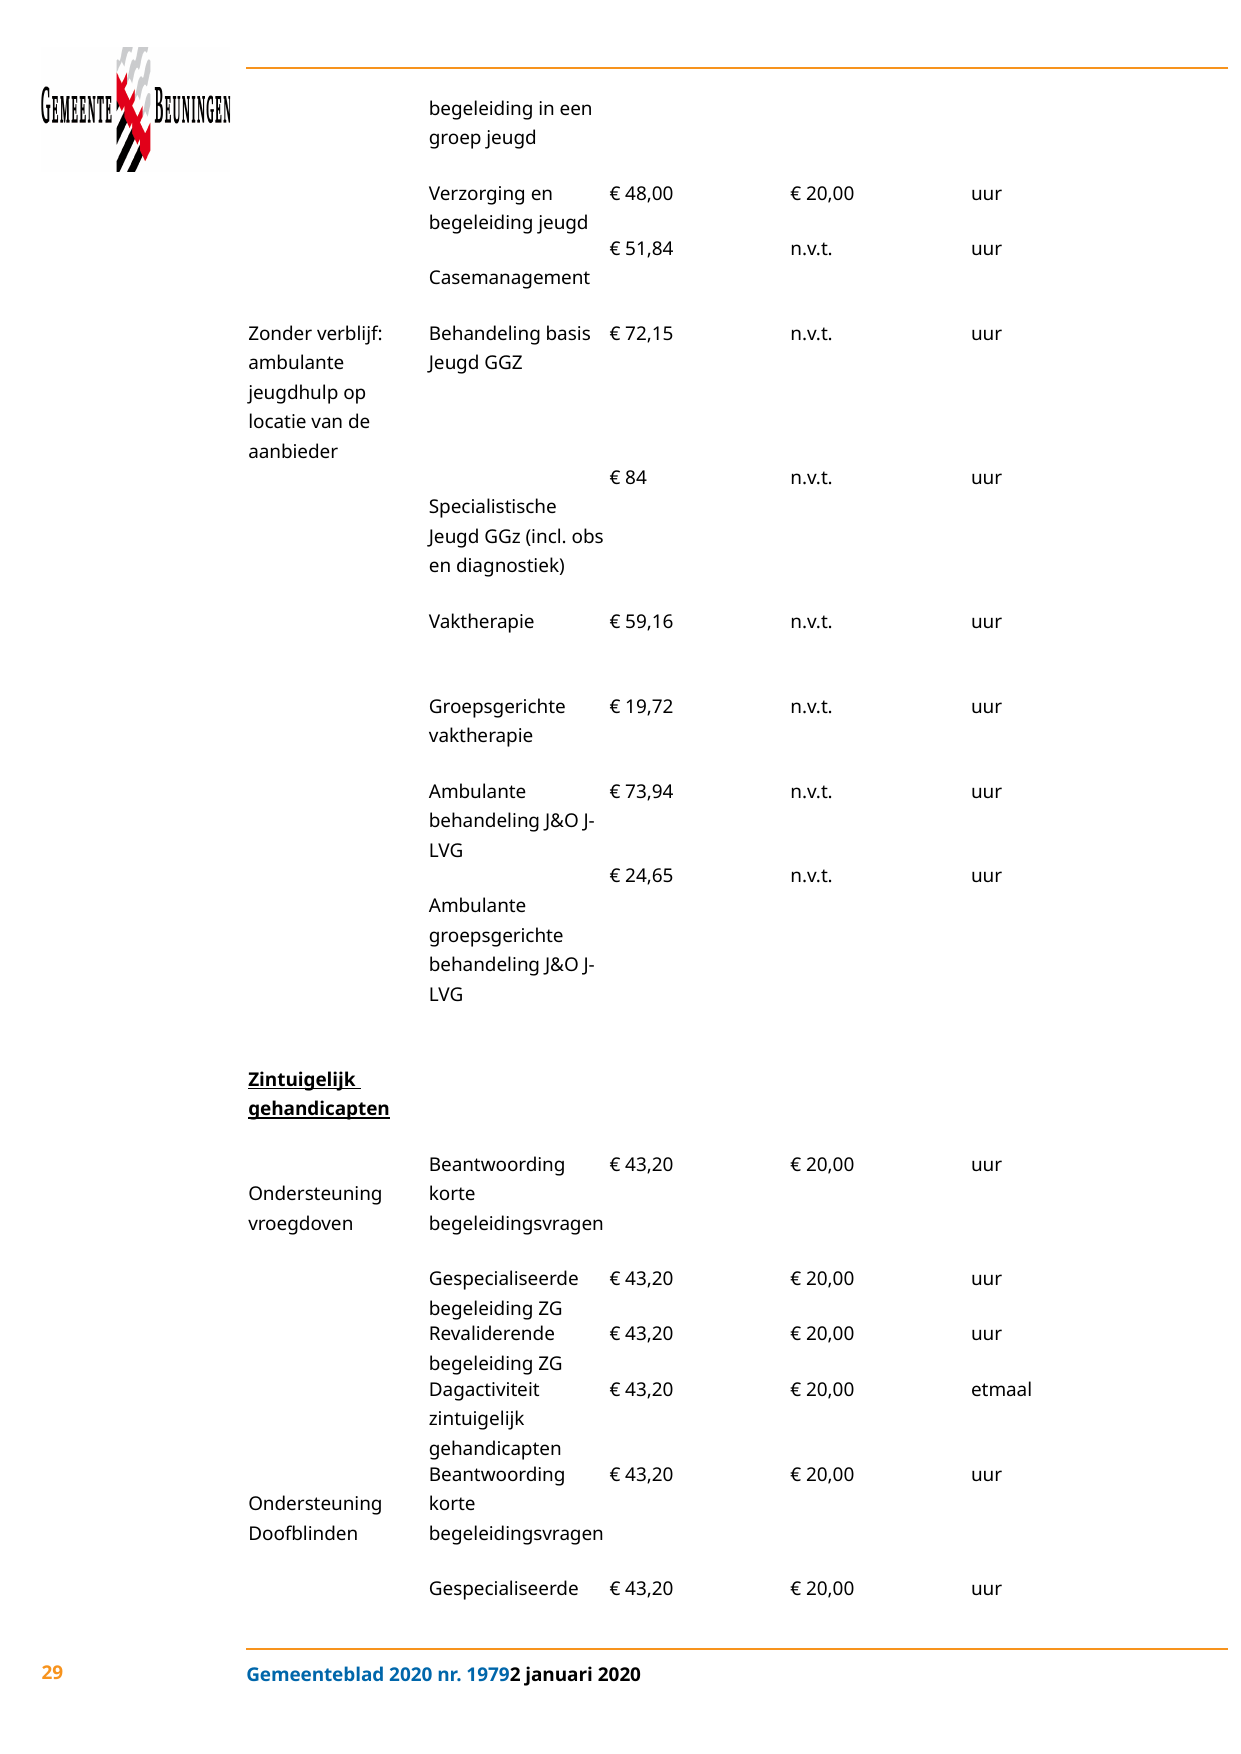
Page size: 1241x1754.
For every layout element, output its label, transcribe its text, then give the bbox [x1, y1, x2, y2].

table_cell uur [971, 1265, 1152, 1321]
table_cell [248, 95, 429, 180]
table_cell uur [971, 180, 1152, 235]
table_cell uur [971, 1575, 1152, 1601]
table_cell € 43,20 [609, 1376, 790, 1461]
table_cell [248, 1321, 429, 1376]
table_cell € 20,00 [790, 1575, 971, 1601]
table_cell n.v.t. [790, 235, 971, 320]
table_cell uur [971, 778, 1152, 863]
table_cell Ondersteuning vroegdoven [248, 1151, 429, 1265]
table_cell Behandeling basis Jeugd GGZ [429, 320, 609, 464]
table_cell begeleiding in een groep jeugd [429, 95, 609, 180]
table_cell [248, 235, 429, 320]
table_cell [609, 1036, 790, 1151]
table_cell € 20,00 [790, 1376, 971, 1461]
table_cell Verzorging en begeleiding jeugd [429, 180, 609, 235]
table_cell uur [971, 1461, 1152, 1575]
table_cell € 59,16 [609, 608, 790, 693]
table_cell Vaktherapie [429, 608, 609, 693]
table_cell uur [971, 235, 1152, 320]
table_cell uur [971, 1321, 1152, 1376]
table_cell € 48,00 [609, 180, 790, 235]
table_cell € 43,20 [609, 1265, 790, 1321]
table_cell [248, 1575, 429, 1601]
table_cell Beantwoording korte begeleidingsvragen [429, 1151, 609, 1265]
table_cell Ondersteuning Doofblinden [248, 1461, 429, 1575]
table_cell [248, 180, 429, 235]
table_cell € 43,20 [609, 1151, 790, 1265]
table_cell Zintuigelijk gehandicapten [248, 1036, 429, 1151]
table_cell [248, 693, 429, 778]
table_cell uur [971, 693, 1152, 778]
table_cell € 43,20 [609, 1321, 790, 1376]
table_cell € 84 [609, 464, 790, 608]
table_cell € 43,20 [609, 1461, 790, 1575]
table_cell Specialistische Jeugd GGz (incl. obs en diagnostiek) [429, 464, 609, 608]
table_cell [248, 1265, 429, 1321]
table_cell uur [971, 608, 1152, 693]
table_cell [248, 778, 429, 863]
picture [41, 47, 231, 172]
table_cell [248, 1376, 429, 1461]
table_cell € 73,94 [609, 778, 790, 863]
table_cell uur [971, 1151, 1152, 1265]
table_cell Gespecialiseerde begeleiding ZG [429, 1265, 609, 1321]
table_cell € 20,00 [790, 1321, 971, 1376]
table_cell [790, 95, 971, 180]
table_cell Groepsgerichte vaktherapie [429, 693, 609, 778]
table_cell Dagactiviteit zintuigelijk gehandicapten [429, 1376, 609, 1461]
table_cell € 51,84 [609, 235, 790, 320]
table_cell € 24,65 [609, 863, 790, 1036]
table_cell Revaliderende begeleiding ZG [429, 1321, 609, 1376]
table_cell [790, 1036, 971, 1151]
table_cell n.v.t. [790, 320, 971, 464]
table_cell [248, 464, 429, 608]
table_cell € 20,00 [790, 1461, 971, 1575]
table_cell [609, 95, 790, 180]
table_cell € 20,00 [790, 180, 971, 235]
table_cell € 20,00 [790, 1151, 971, 1265]
table_cell Beantwoording korte begeleidingsvragen [429, 1461, 609, 1575]
table_cell n.v.t. [790, 778, 971, 863]
table_cell [429, 1036, 609, 1151]
table_cell Ambulante behandeling J&O J-LVG [429, 778, 609, 863]
table_cell Casemanagement [429, 235, 609, 320]
table_cell n.v.t. [790, 693, 971, 778]
table_cell n.v.t. [790, 464, 971, 608]
table_cell uur [971, 320, 1152, 464]
table_cell uur [971, 863, 1152, 1036]
table_cell € 19,72 [609, 693, 790, 778]
table_cell Zonder verblijf: ambulante jeugdhulp op locatie van de aanbieder [248, 320, 429, 464]
table_cell € 43,20 [609, 1575, 790, 1601]
table_cell uur [971, 464, 1152, 608]
table_cell [971, 95, 1152, 180]
table_cell etmaal [971, 1376, 1152, 1461]
table_cell € 72,15 [609, 320, 790, 464]
table_cell [248, 863, 429, 1036]
table_cell [248, 608, 429, 693]
table_cell [971, 1036, 1152, 1151]
table_cell Gespecialiseerde [429, 1575, 609, 1601]
table_cell Ambulante groepsgerichte behandeling J&O J-LVG [429, 863, 609, 1036]
table_cell n.v.t. [790, 608, 971, 693]
table_cell € 20,00 [790, 1265, 971, 1321]
table_cell n.v.t. [790, 863, 971, 1036]
